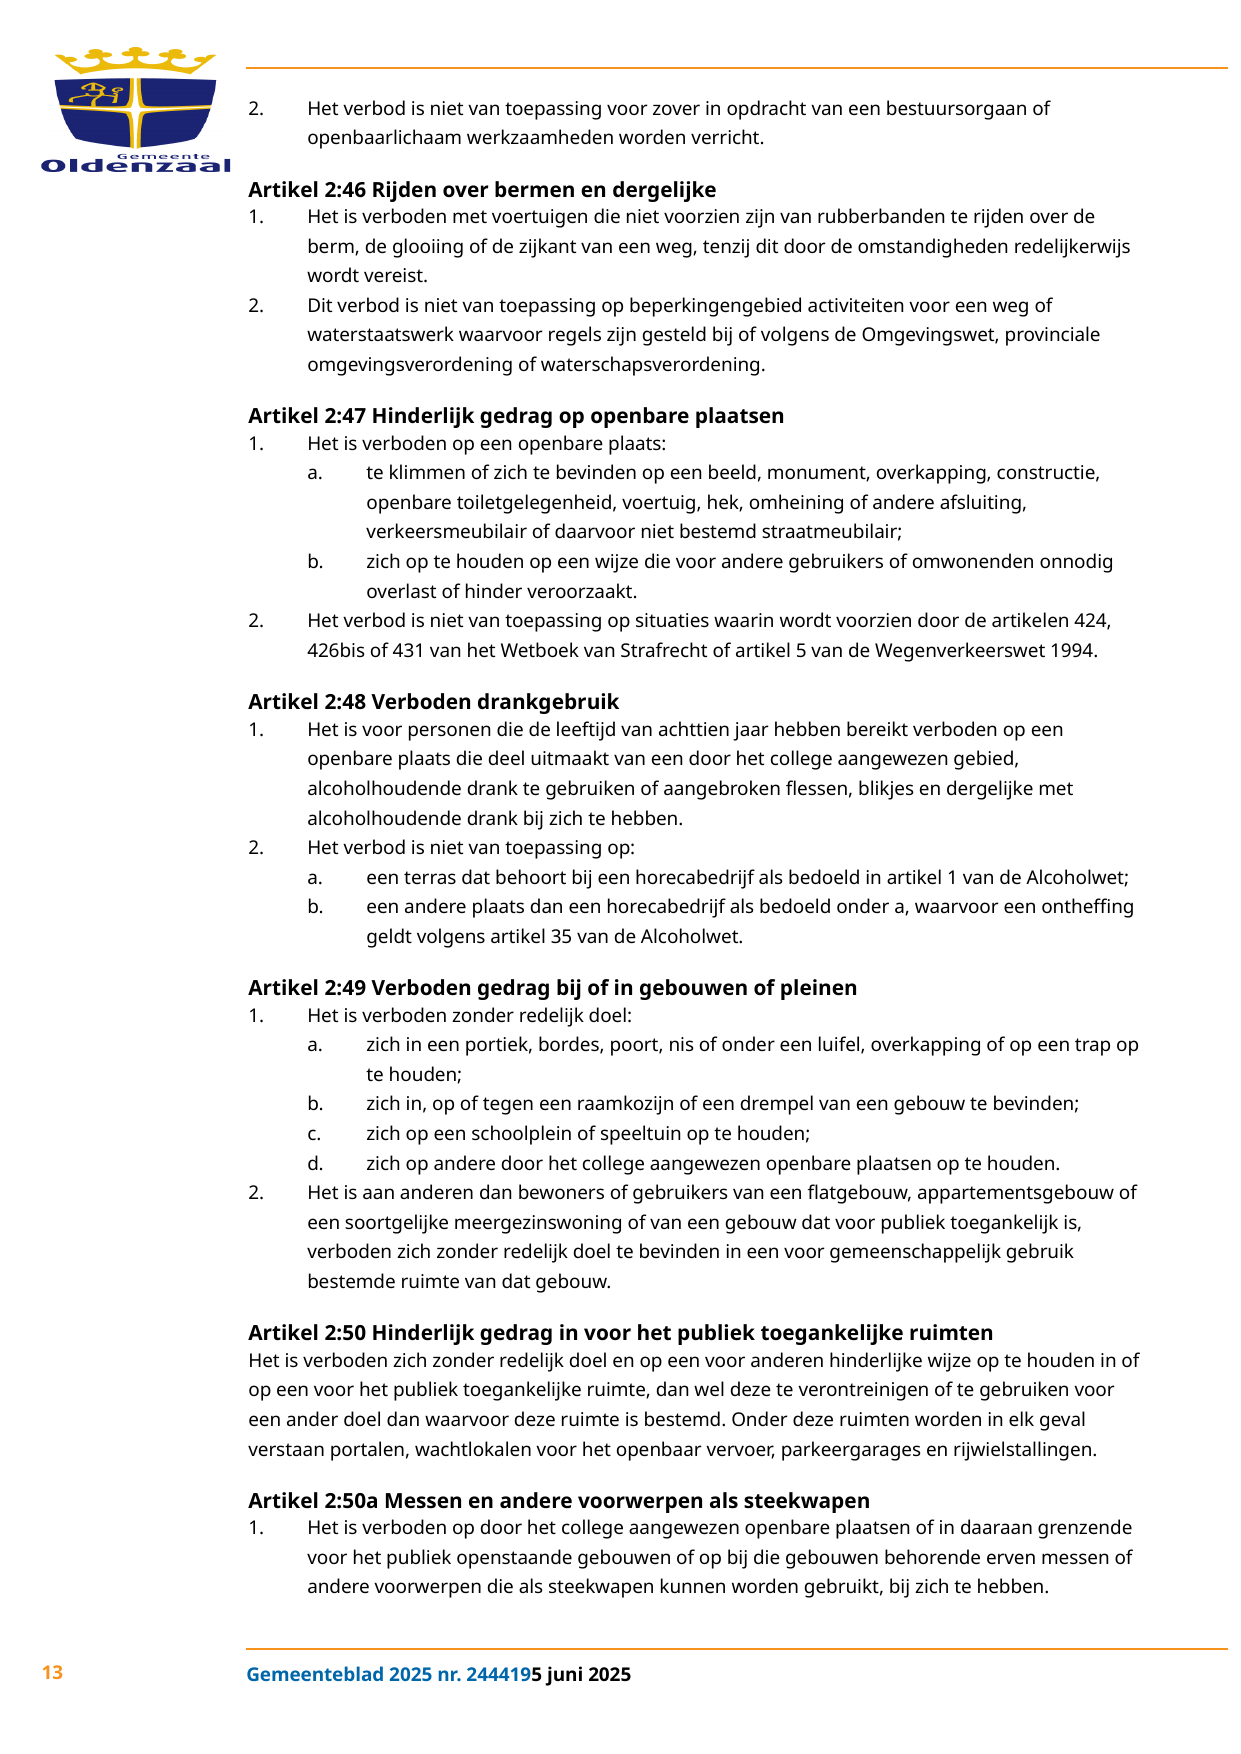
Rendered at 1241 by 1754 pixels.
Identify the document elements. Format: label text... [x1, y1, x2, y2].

list Het is verboden zonder redelijk doel: [248, 1002, 1152, 1028]
list zich op te houden op een wijze die voor andere gebruikers of omwonenden onnodig overlast of hinder veroorzaakt. [307, 548, 1152, 604]
picture [41, 47, 231, 172]
text Artikel 2:50a Messen en andere voorwerpen als steekwapen [248, 1486, 1152, 1514]
list Het verbod is niet van toepassing op: [248, 834, 1152, 860]
list zich in een portiek, bordes, poort, nis of onder een luifel, overkapping of op een trap op te houden; [307, 1031, 1152, 1087]
list Het is verboden met voertuigen die niet voorzien zijn van rubberbanden te rijden over de berm, de glooiing of de zijkant van een weg, tenzij dit door de omstandigheden redelijkerwijs wordt vereist. [248, 203, 1152, 288]
list te klimmen of zich te bevinden op een beeld, monument, overkapping, constructie, openbare toiletgelegenheid, voertuig, hek, omheining of andere afsluiting, verkeersmeubilair of daarvoor niet bestemd straatmeubilair; [307, 459, 1152, 544]
text Artikel 2:48 Verboden drankgebruik [248, 687, 1152, 716]
list Het verbod is niet van toepassing op situaties waarin wordt voorzien door de artikelen 424, 426bis of 431 van het Wetboek van Strafrecht of artikel 5 van de Wegenverkeerswet 1994. [248, 607, 1152, 663]
text Artikel 2:50 Hinderlijk gedrag in voor het publiek toegankelijke ruimten [248, 1318, 1152, 1347]
list Het is verboden op een openbare plaats: [248, 430, 1152, 456]
list een andere plaats dan een horecabedrijf als bedoeld onder a, waarvoor een ontheffing geldt volgens artikel 35 van de Alcoholwet. [307, 893, 1152, 949]
list zich op andere door het college aangewezen openbare plaatsen op te houden. [307, 1150, 1152, 1176]
text Artikel 2:46 Rijden over bermen en dergelijke [248, 175, 1152, 203]
list Het is verboden op door het college aangewezen openbare plaatsen of in daaraan grenzende voor het publiek openstaande gebouwen of op bij die gebouwen behorende erven messen of andere voorwerpen die als steekwapen kunnen worden gebruikt, bij zich te hebben. [248, 1514, 1152, 1599]
text Artikel 2:49 Verboden gedrag bij of in gebouwen of pleinen [248, 973, 1152, 1002]
list zich op een schoolplein of speeltuin op te houden; [307, 1120, 1152, 1146]
text Het is verboden zich zonder redelijk doel en op een voor anderen hinderlijke wijze op te houden in of op een voor het publiek toegankelijke ruimte, dan wel deze te verontreinigen of te gebruiken voor een ander doel dan waarvoor deze ruimte is bestemd. Onder deze ruimten worden in elk geval verstaan portalen, wachtlokalen voor het openbaar vervoer, parkeergarages en rijwielstallingen. [248, 1347, 1152, 1461]
list Het is voor personen die de leeftijd van achttien jaar hebben bereikt verboden op een openbare plaats die deel uitmaakt van een door het college aangewezen gebied, alcoholhoudende drank te gebruiken of aangebroken flessen, blikjes en dergelijke met alcoholhoudende drank bij zich te hebben. [248, 716, 1152, 830]
text Artikel 2:47 Hinderlijk gedrag op openbare plaatsen [248, 402, 1152, 430]
list zich in, op of tegen een raamkozijn of een drempel van een gebouw te bevinden; [307, 1091, 1152, 1116]
list een terras dat behoort bij een horecabedrijf als bedoeld in artikel 1 van de Alcoholwet; [307, 864, 1152, 889]
list Dit verbod is niet van toepassing op beperkingengebied activiteiten voor een weg of waterstaatswerk waarvoor regels zijn gesteld bij of volgens de Omgevingswet, provinciale omgevingsverordening of waterschapsverordening. [248, 292, 1152, 377]
list Het is aan anderen dan bewoners of gebruikers van een flatgebouw, appartementsgebouw of een soortgelijke meergezinswoning of van een gebouw dat voor publiek toegankelijk is, verboden zich zonder redelijk doel te bevinden in een voor gemeenschappelijk gebruik bestemde ruimte van dat gebouw. [248, 1179, 1152, 1294]
list Het verbod is niet van toepassing voor zover in opdracht van een bestuursorgaan of openbaarlichaam werkzaamheden worden verricht. [248, 95, 1152, 150]
